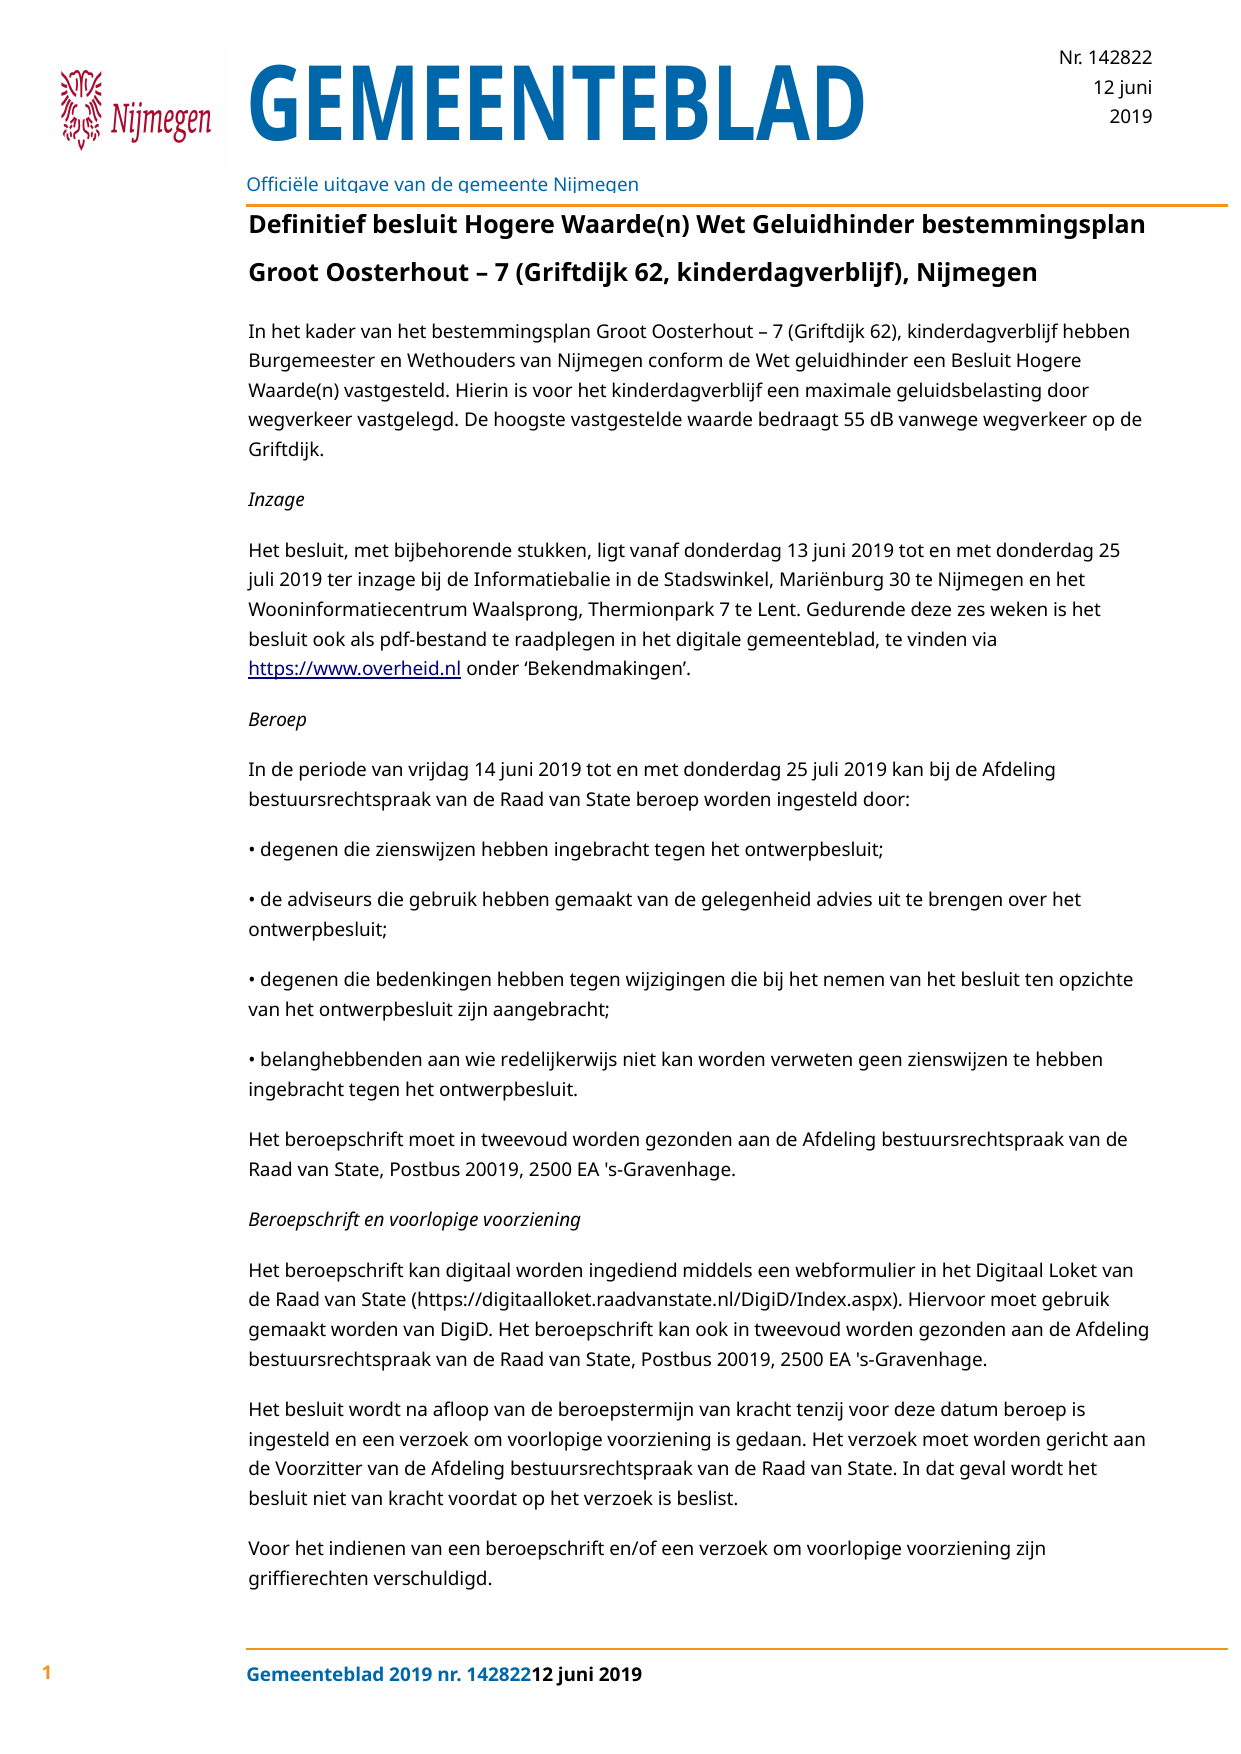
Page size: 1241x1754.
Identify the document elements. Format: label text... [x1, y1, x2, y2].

text Voor het indienen van een beroepschrift en/of een verzoek om voorlopige voorziening zijn griffierechten verschuldigd. [248, 1535, 1152, 1591]
picture [41, 47, 231, 172]
text Het beroepschrift kan digitaal worden ingediend middels een webformulier in het Digitaal Loket van de Raad van State (https://digitaalloket.raadvanstate.nl/DigiD/Index.aspx). Hiervoor moet gebruik gemaakt worden van DigiD. Het beroepschrift kan ook in tweevoud worden gezonden aan de Afdeling bestuursrechtspraak van de Raad van State, Postbus 20019, 2500 EA 's-Gravenhage. [248, 1257, 1152, 1372]
text In de periode van vrijdag 14 juni 2019 tot en met donderdag 25 juli 2019 kan bij de Afdeling bestuursrechtspraak van de Raad van State beroep worden ingesteld door: [248, 756, 1152, 812]
text • degenen die zienswijzen hebben ingebracht tegen het ontwerpbesluit; [248, 836, 1152, 862]
text Het besluit wordt na afloop van de beroepstermijn van kracht tenzij voor deze datum beroep is ingesteld en een verzoek om voorlopige voorziening is gedaan. Het verzoek moet worden gericht aan de Voorzitter van de Afdeling bestuursrechtspraak van de Raad van State. In dat geval wordt het besluit niet van kracht voordat op het verzoek is beslist. [248, 1396, 1152, 1511]
text In het kader van het bestemmingsplan Groot Oosterhout – 7 (Griftdijk 62), kinderdagverblijf hebben Burgemeester en Wethouders van Nijmegen conform de Wet geluidhinder een Besluit Hogere Waarde(n) vastgesteld. Hierin is voor het kinderdagverblijf een maximale geluidsbelasting door wegverkeer vastgelegd. De hoogste vastgestelde waarde bedraagt 55 dB vanwege wegverkeer op de Griftdijk. [248, 318, 1152, 462]
text Beroep [248, 706, 1152, 732]
text • belanghebbenden aan wie redelijkerwijs niet kan worden verweten geen zienswijzen te hebben ingebracht tegen het ontwerpbesluit. [248, 1047, 1152, 1102]
text Het beroepschrift moet in tweevoud worden gezonden aan de Afdeling bestuursrechtspraak van de Raad van State, Postbus 20019, 2500 EA 's-Gravenhage. [248, 1127, 1152, 1182]
text Definitief besluit Hogere Waarde(n) Wet Geluidhinder bestemmingsplan Groot Oosterhout – 7 (Griftdijk 62, kinderdagverblijf), Nijmegen [248, 207, 1152, 288]
text • degenen die bedenkingen hebben tegen wijzigingen die bij het nemen van het besluit ten opzichte van het ontwerpbesluit zijn aangebracht; [248, 967, 1152, 1022]
text • de adviseurs die gebruik hebben gemaakt van de gelegenheid advies uit te brengen over het ontwerpbesluit; [248, 887, 1152, 942]
text Beroepschrift en voorlopige voorziening [248, 1207, 1152, 1232]
text Inzage [248, 487, 1152, 512]
text Het besluit, met bijbehorende stukken, ligt vanaf donderdag 13 juni 2019 tot en met donderdag 25 juli 2019 ter inzage bij de Informatiebalie in de Stadswinkel, Mariënburg 30 te Nijmegen en het Wooninformatiecentrum Waalsprong, Thermionpark 7 te Lent. Gedurende deze zes weken is het besluit ook als pdf-bestand te raadplegen in het digitale gemeenteblad, te vinden via https://www.overheid.nl onder ‘Bekendmakingen’. [248, 537, 1152, 681]
